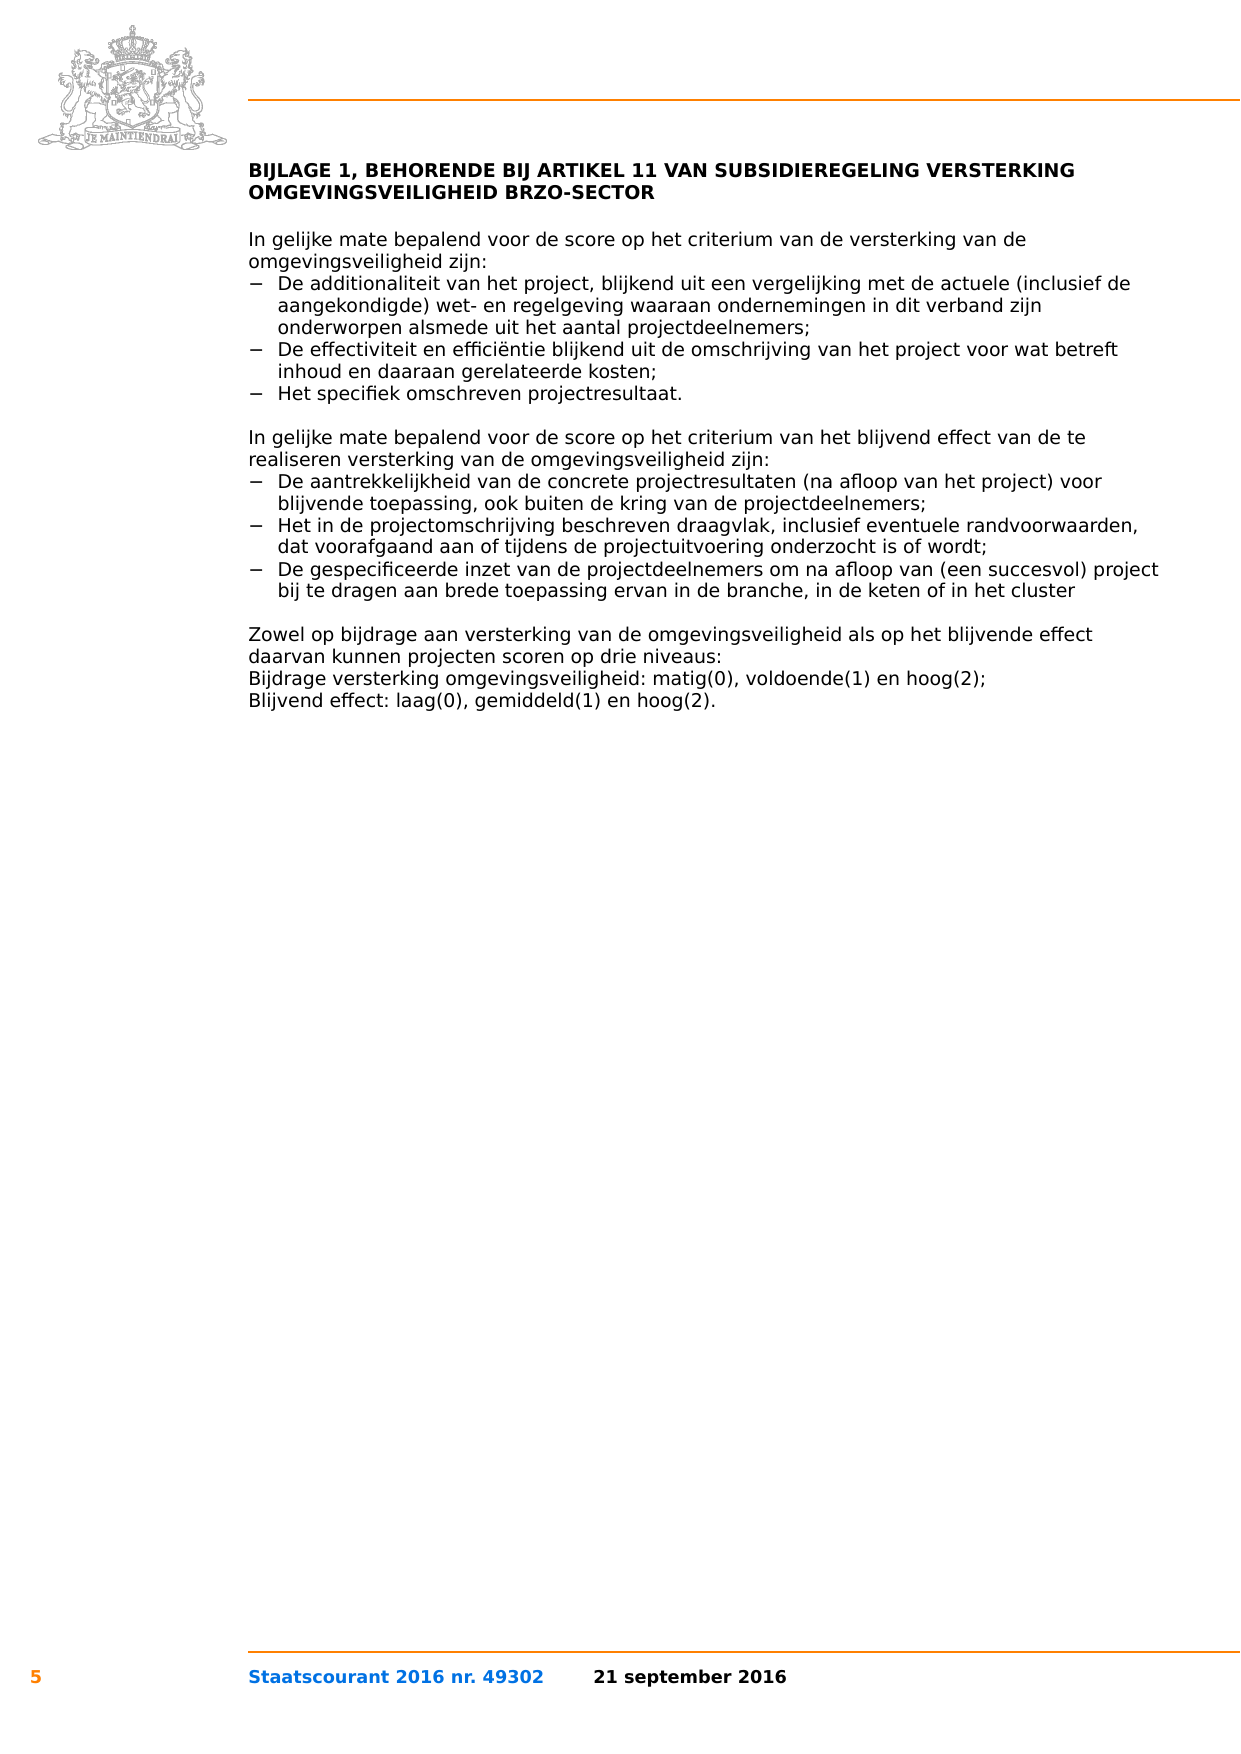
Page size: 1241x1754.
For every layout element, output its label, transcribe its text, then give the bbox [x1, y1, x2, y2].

text − Het in de projectomschrijving beschreven draagvlak, inclusief eventuele randvoorwaarden, dat voorafgaand aan of tijdens de projectuitvoering onderzocht is of wordt; [248, 514, 1163, 558]
text Zowel op bijdrage aan versterking van de omgevingsveiligheid als op het blijvende effect daarvan kunnen projecten scoren op drie niveaus: [248, 624, 1163, 668]
text Bijdrage versterking omgevingsveiligheid: matig(0), voldoende(1) en hoog(2); [248, 668, 1163, 690]
text In gelijke mate bepalend voor de score op het criterium van het blijvend effect van de te realiseren versterking van de omgevingsveiligheid zijn: [248, 427, 1163, 471]
text − Het specifiek omschreven projectresultaat. [248, 383, 1163, 405]
text − De gespecificeerde inzet van de projectdeelnemers om na afloop van (een succesvol) project bij te dragen aan brede toepassing ervan in de branche, in de keten of in het cluster [248, 558, 1163, 602]
picture [38, 25, 227, 150]
text − De additionaliteit van het project, blijkend uit een vergelijking met de actuele (inclusief de aangekondigde) wet- en regelgeving waaraan ondernemingen in dit verband zijn onderworpen alsmede uit het aantal projectdeelnemers; [248, 273, 1163, 339]
text In gelijke mate bepalend voor de score op het criterium van de versterking van de omgevingsveiligheid zijn: [248, 229, 1163, 273]
text Blijvend effect: laag(0), gemiddeld(1) en hoog(2). [248, 690, 1163, 712]
text − De effectiviteit en efficiëntie blijkend uit de omschrijving van het project voor wat betreft inhoud en daaraan gerelateerde kosten; [248, 339, 1163, 383]
text − De aantrekkelijkheid van de concrete projectresultaten (na afloop van het project) voor blijvende toepassing, ook buiten de kring van de projectdeelnemers; [248, 471, 1163, 514]
subtitle BIJLAGE 1, BEHORENDE BIJ ARTIKEL 11 VAN SUBSIDIEREGELING VERSTERKING OMGEVINGSVEILIGHEID BRZO-SECTOR [248, 160, 1163, 204]
